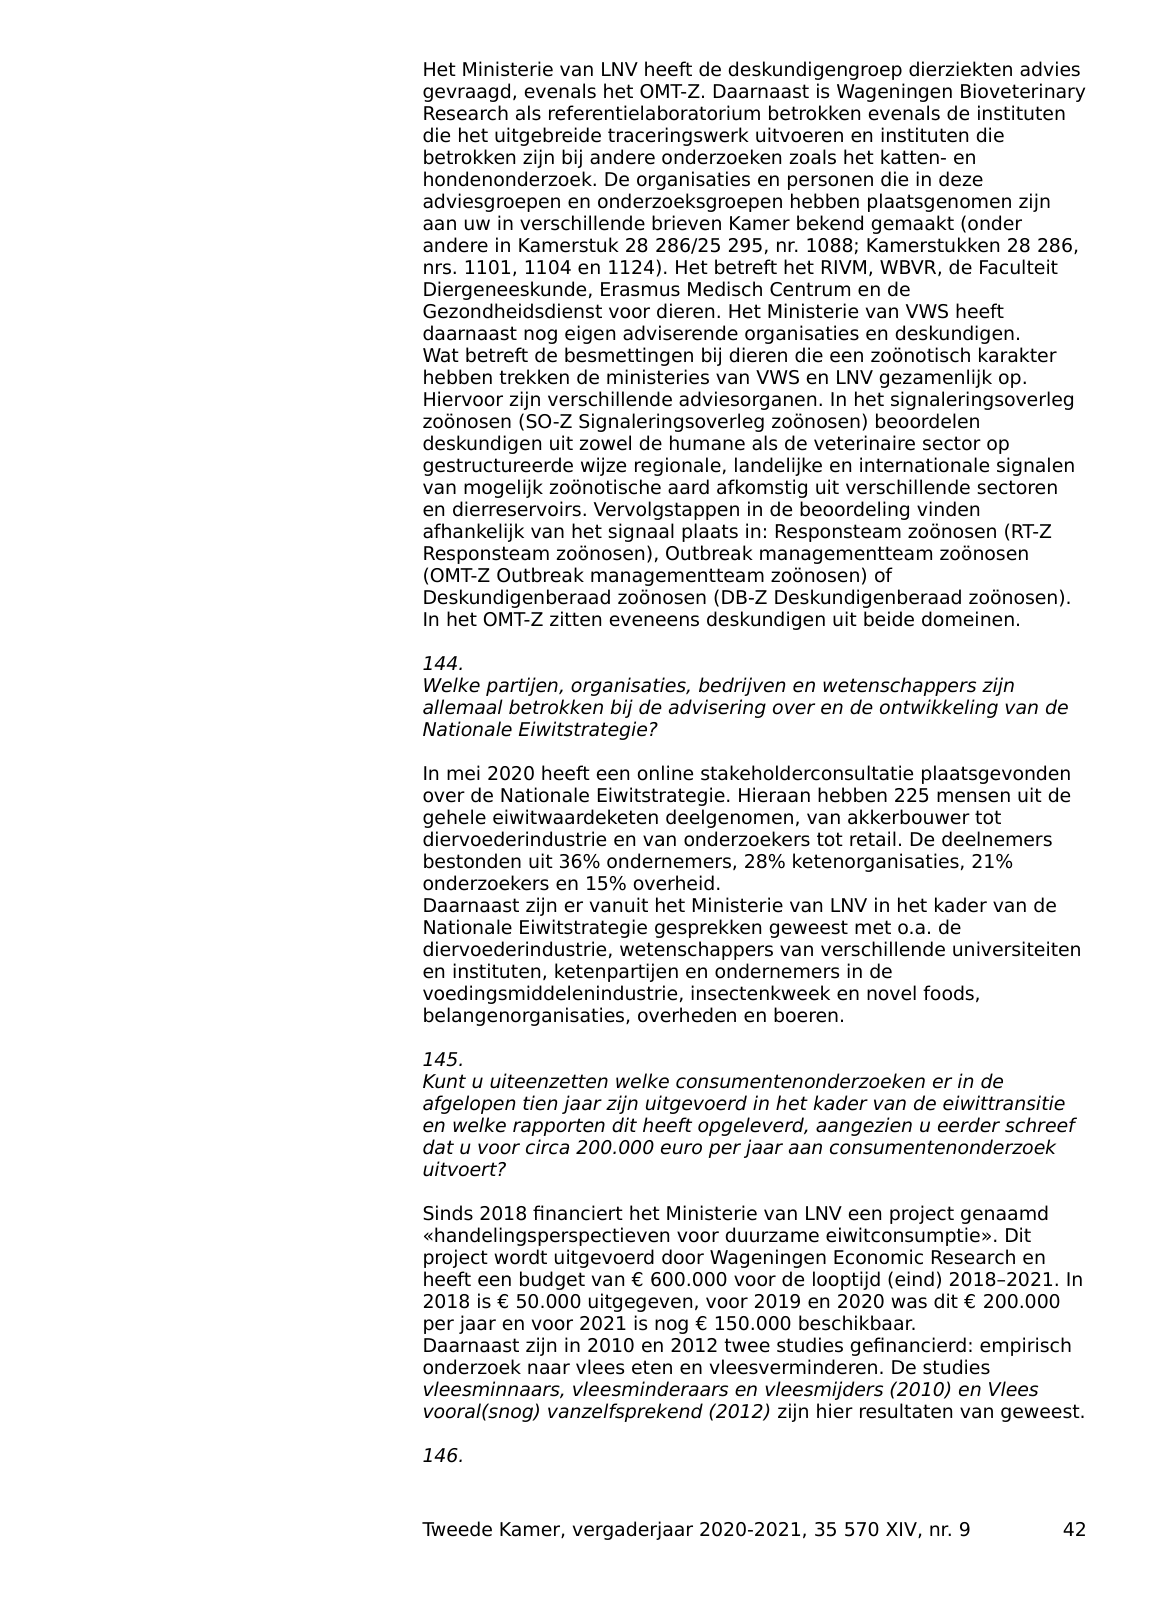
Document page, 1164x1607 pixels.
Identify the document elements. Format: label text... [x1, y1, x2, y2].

text In mei 2020 heeft een online stakeholderconsultatie plaatsgevonden over de Nationale Eiwitstrategie. Hieraan hebben 225 mensen uit de gehele eiwitwaardeketen deelgenomen, van akkerbouwer tot diervoederindustrie en van onderzoekers tot retail. De deelnemers bestonden uit 36% ondernemers, 28% ketenorganisaties, 21% onderzoekers en 15% overheid. [422, 763, 1087, 895]
text Daarnaast zijn in 2010 en 2012 twee studies gefinancierd: empirisch onderzoek naar vlees eten en vleesverminderen. De studies vleesminnaars, vleesminderaars en vleesmijders (2010) en Vlees vooral(snog) vanzelfsprekend (2012) zijn hier resultaten van geweest. [422, 1335, 1087, 1423]
text 146. [422, 1445, 1087, 1467]
text 145. [422, 1049, 1087, 1071]
text Kunt u uiteenzetten welke consumentenonderzoeken er in de afgelopen tien jaar zijn uitgevoerd in het kader van de eiwittransitie en welke rapporten dit heeft opgeleverd, aangezien u eerder schreef dat u voor circa 200.000 euro per jaar aan consumentenonderzoek uitvoert? [422, 1071, 1087, 1181]
text Welke partijen, organisaties, bedrijven en wetenschappers zijn allemaal betrokken bij de advisering over en de ontwikkeling van de Nationale Eiwitstrategie? [422, 675, 1087, 741]
text Daarnaast zijn er vanuit het Ministerie van LNV in het kader van de Nationale Eiwitstrategie gesprekken geweest met o.a. de diervoederindustrie, wetenschappers van verschillende universiteiten en instituten, ketenpartijen en ondernemers in de voedingsmiddelenindustrie, insectenkweek en novel foods, belangenorganisaties, overheden en boeren. [422, 895, 1087, 1027]
text Het Ministerie van LNV heeft de deskundigengroep dierziekten advies gevraagd, evenals het OMT-Z. Daarnaast is Wageningen Bioveterinary Research als referentielaboratorium betrokken evenals de instituten die het uitgebreide traceringswerk uitvoeren en instituten die betrokken zijn bij andere onderzoeken zoals het katten- en hondenonderzoek. De organisaties en personen die in deze adviesgroepen en onderzoeksgroepen hebben plaatsgenomen zijn aan uw in verschillende brieven Kamer bekend gemaakt (onder andere in Kamerstuk 28 286/25 295, nr. 1088; Kamerstukken 28 286, nrs. 1101, 1104 en 1124). Het betreft het RIVM, WBVR, de Faculteit Diergeneeskunde, Erasmus Medisch Centrum en de Gezondheidsdienst voor dieren. Het Ministerie van VWS heeft daarnaast nog eigen adviserende organisaties en deskundigen. [422, 59, 1087, 345]
text Sinds 2018 financiert het Ministerie van LNV een project genaamd «handelingsperspectieven voor duurzame eiwitconsumptie». Dit project wordt uitgevoerd door Wageningen Economic Research en heeft een budget van € 600.000 voor de looptijd (eind) 2018–2021. In 2018 is € 50.000 uitgegeven, voor 2019 en 2020 was dit € 200.000 per jaar en voor 2021 is nog € 150.000 beschikbaar. [422, 1203, 1087, 1335]
text 144. [422, 653, 1087, 675]
text Wat betreft de besmettingen bij dieren die een zoönotisch karakter hebben trekken de ministeries van VWS en LNV gezamenlijk op. Hiervoor zijn verschillende adviesorganen. In het signaleringsoverleg zoönosen (SO-Z Signaleringsoverleg zoönosen) beoordelen deskundigen uit zowel de humane als de veterinaire sector op gestructureerde wijze regionale, landelijke en internationale signalen van mogelijk zoönotische aard afkomstig uit verschillende sectoren en dierreservoirs. Vervolgstappen in de beoordeling vinden afhankelijk van het signaal plaats in: Responsteam zoönosen (RT-Z Responsteam zoönosen), Outbreak managementteam zoönosen (OMT-Z Outbreak managementteam zoönosen) of Deskundigenberaad zoönosen (DB-Z Deskundigenberaad zoönosen). In het OMT-Z zitten eveneens deskundigen uit beide domeinen. [422, 345, 1087, 631]
